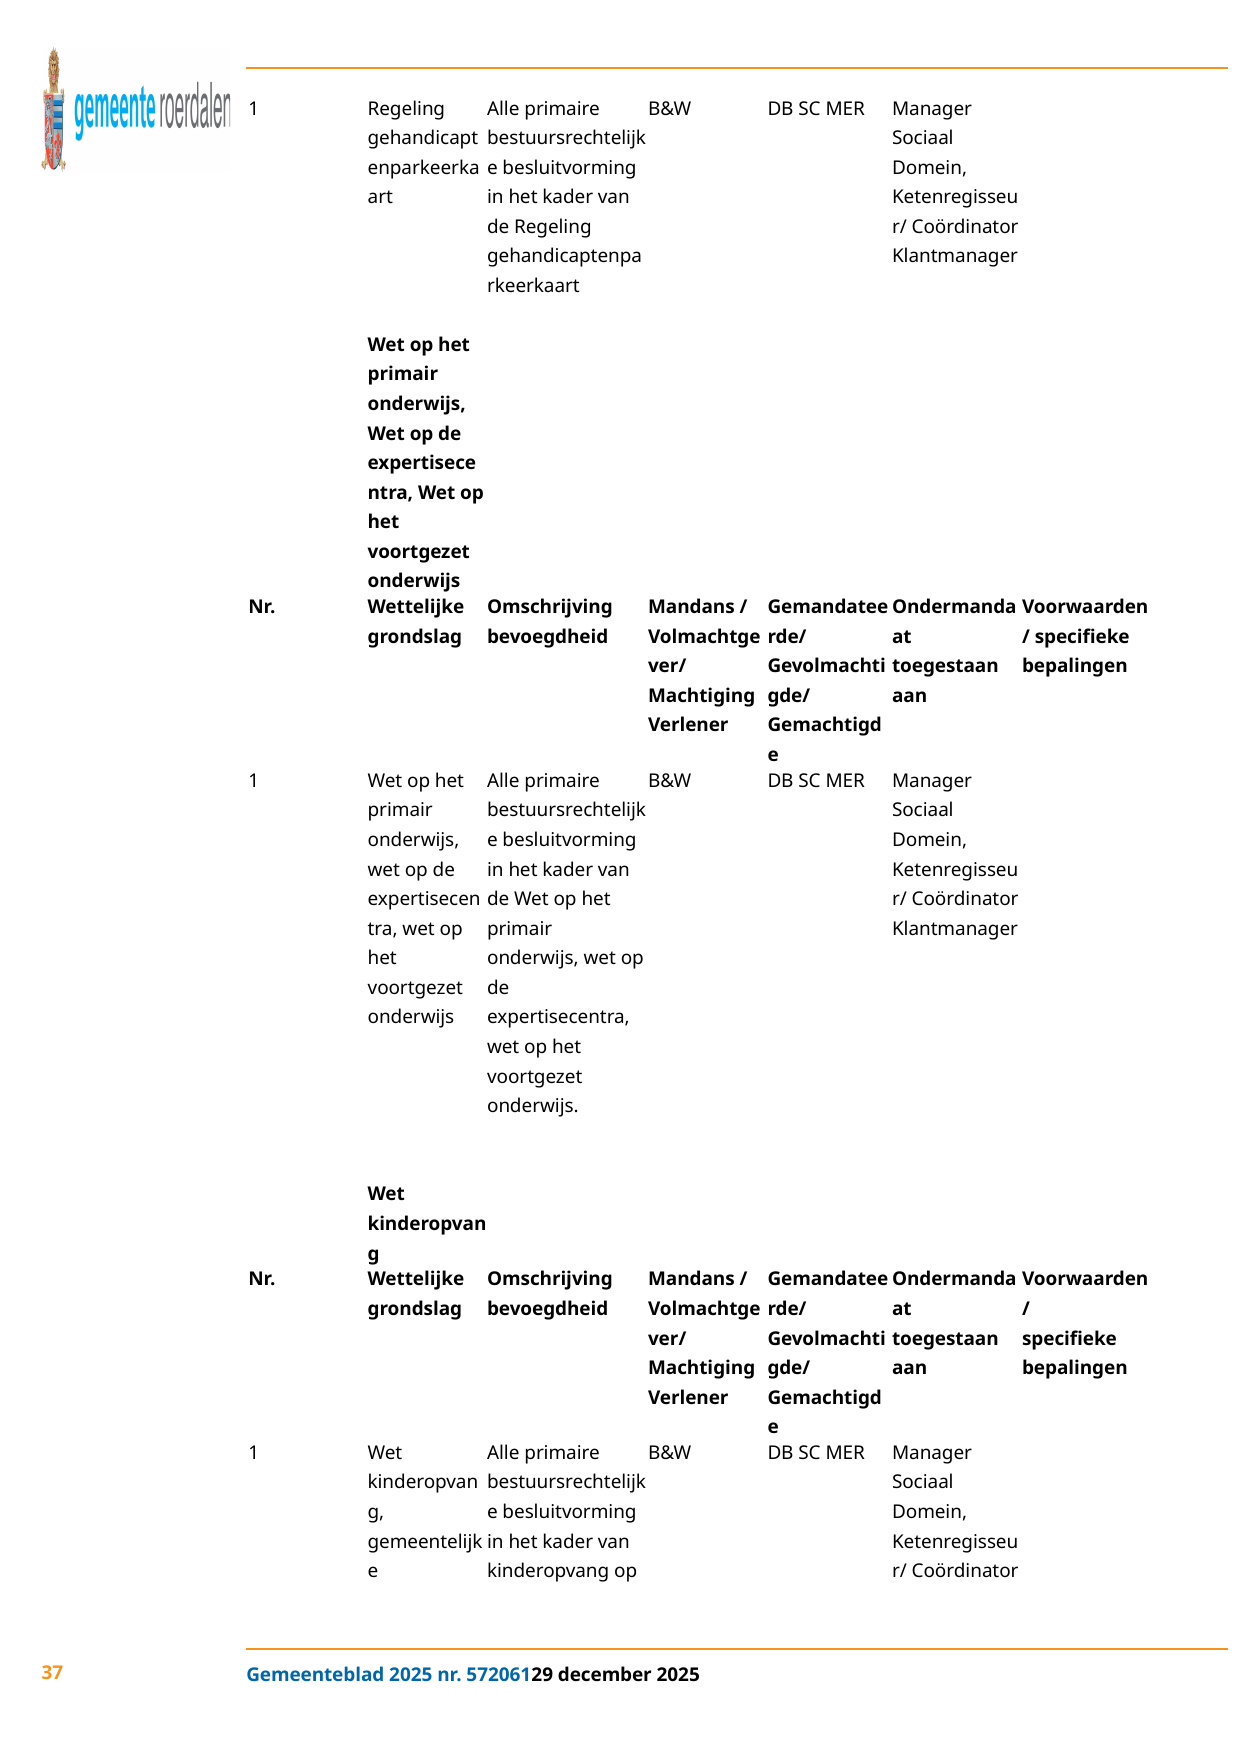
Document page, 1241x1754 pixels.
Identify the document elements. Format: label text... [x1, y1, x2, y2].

table_header [487, 1181, 648, 1266]
table_cell Nr. [248, 593, 367, 767]
picture [41, 47, 231, 172]
table_cell Regeling gehandicaptenparkeerkaart [368, 95, 487, 298]
table_cell Wet kinderopvang, gemeentelijke [368, 1439, 487, 1583]
table_cell Mandans / Volmachtgever/ Machtiging Verlener [648, 593, 767, 767]
table_cell DB SC MER [767, 95, 892, 298]
table_header [1022, 331, 1152, 593]
table_cell B&W [648, 95, 767, 298]
table_cell Voorwaarden / specifieke bepalingen [1022, 593, 1152, 767]
table_header [248, 1181, 367, 1266]
table_cell Gemandateerde/ Gevolmachtigde/ Gemachtigde [767, 1266, 892, 1439]
table_cell Ondermandaat toegestaan aan [892, 1266, 1022, 1439]
table_cell 1 [248, 767, 367, 1118]
table_cell [1022, 767, 1152, 1118]
table_cell DB SC MER [767, 1439, 892, 1583]
table_cell Manager Sociaal Domein, Ketenregisseur/ Coördinator Klantmanager [892, 767, 1022, 1118]
table_cell Wet op het primair onderwijs, wet op de expertisecentra, wet op het voortgezet onderwijs [368, 767, 487, 1118]
table_cell 1 [248, 95, 367, 298]
table_header [892, 331, 1022, 593]
table_cell [1022, 95, 1152, 298]
table_cell Manager Sociaal Domein, Ketenregisseur/ Coördinator Klantmanager [892, 95, 1022, 298]
table_cell Alle primaire bestuursrechtelijke besluitvorming in het kader van de Wet op het primair onderwijs, wet op de expertisecentra, wet op het voortgezet onderwijs. [487, 767, 648, 1118]
table_header [767, 331, 892, 593]
table_header [648, 331, 767, 593]
table_header [892, 1181, 1022, 1266]
table_cell B&W [648, 1439, 767, 1583]
table_cell Voorwaarden/ specifieke bepalingen [1022, 1266, 1152, 1439]
table_cell Gemandateerde/ Gevolmachtigde/ Gemachtigde [767, 593, 892, 767]
table_cell Omschrijving bevoegdheid [487, 1266, 648, 1439]
table_cell Alle primaire bestuursrechtelijke besluitvorming in het kader van kinderopvang op [487, 1439, 648, 1583]
table_cell 1 [248, 1439, 367, 1583]
table_cell Nr. [248, 1266, 367, 1439]
table_header [1022, 1181, 1152, 1266]
table_cell [1022, 1439, 1152, 1583]
table_header [648, 1181, 767, 1266]
table_cell Mandans / Volmachtgever/ Machtiging Verlener [648, 1266, 767, 1439]
table_cell Manager Sociaal Domein, Ketenregisseur/ Coördinator [892, 1439, 1022, 1583]
table_header Wet kinderopvang [368, 1181, 487, 1266]
table_cell B&W [648, 767, 767, 1118]
table_cell Wettelijke grondslag [368, 593, 487, 767]
table_header Wet op het primair onderwijs, Wet op de expertisecentra, Wet op het voortgezet onderwijs [368, 331, 487, 593]
table_header [487, 331, 648, 593]
table_header [248, 331, 367, 593]
table_cell DB SC MER [767, 767, 892, 1118]
table_cell Alle primaire bestuursrechtelijke besluitvorming in het kader van de Regeling gehandicaptenparkeerkaart [487, 95, 648, 298]
table_cell Wettelijke grondslag [368, 1266, 487, 1439]
table_cell Ondermandaat toegestaan aan [892, 593, 1022, 767]
table_cell Omschrijving bevoegdheid [487, 593, 648, 767]
table_header [767, 1181, 892, 1266]
